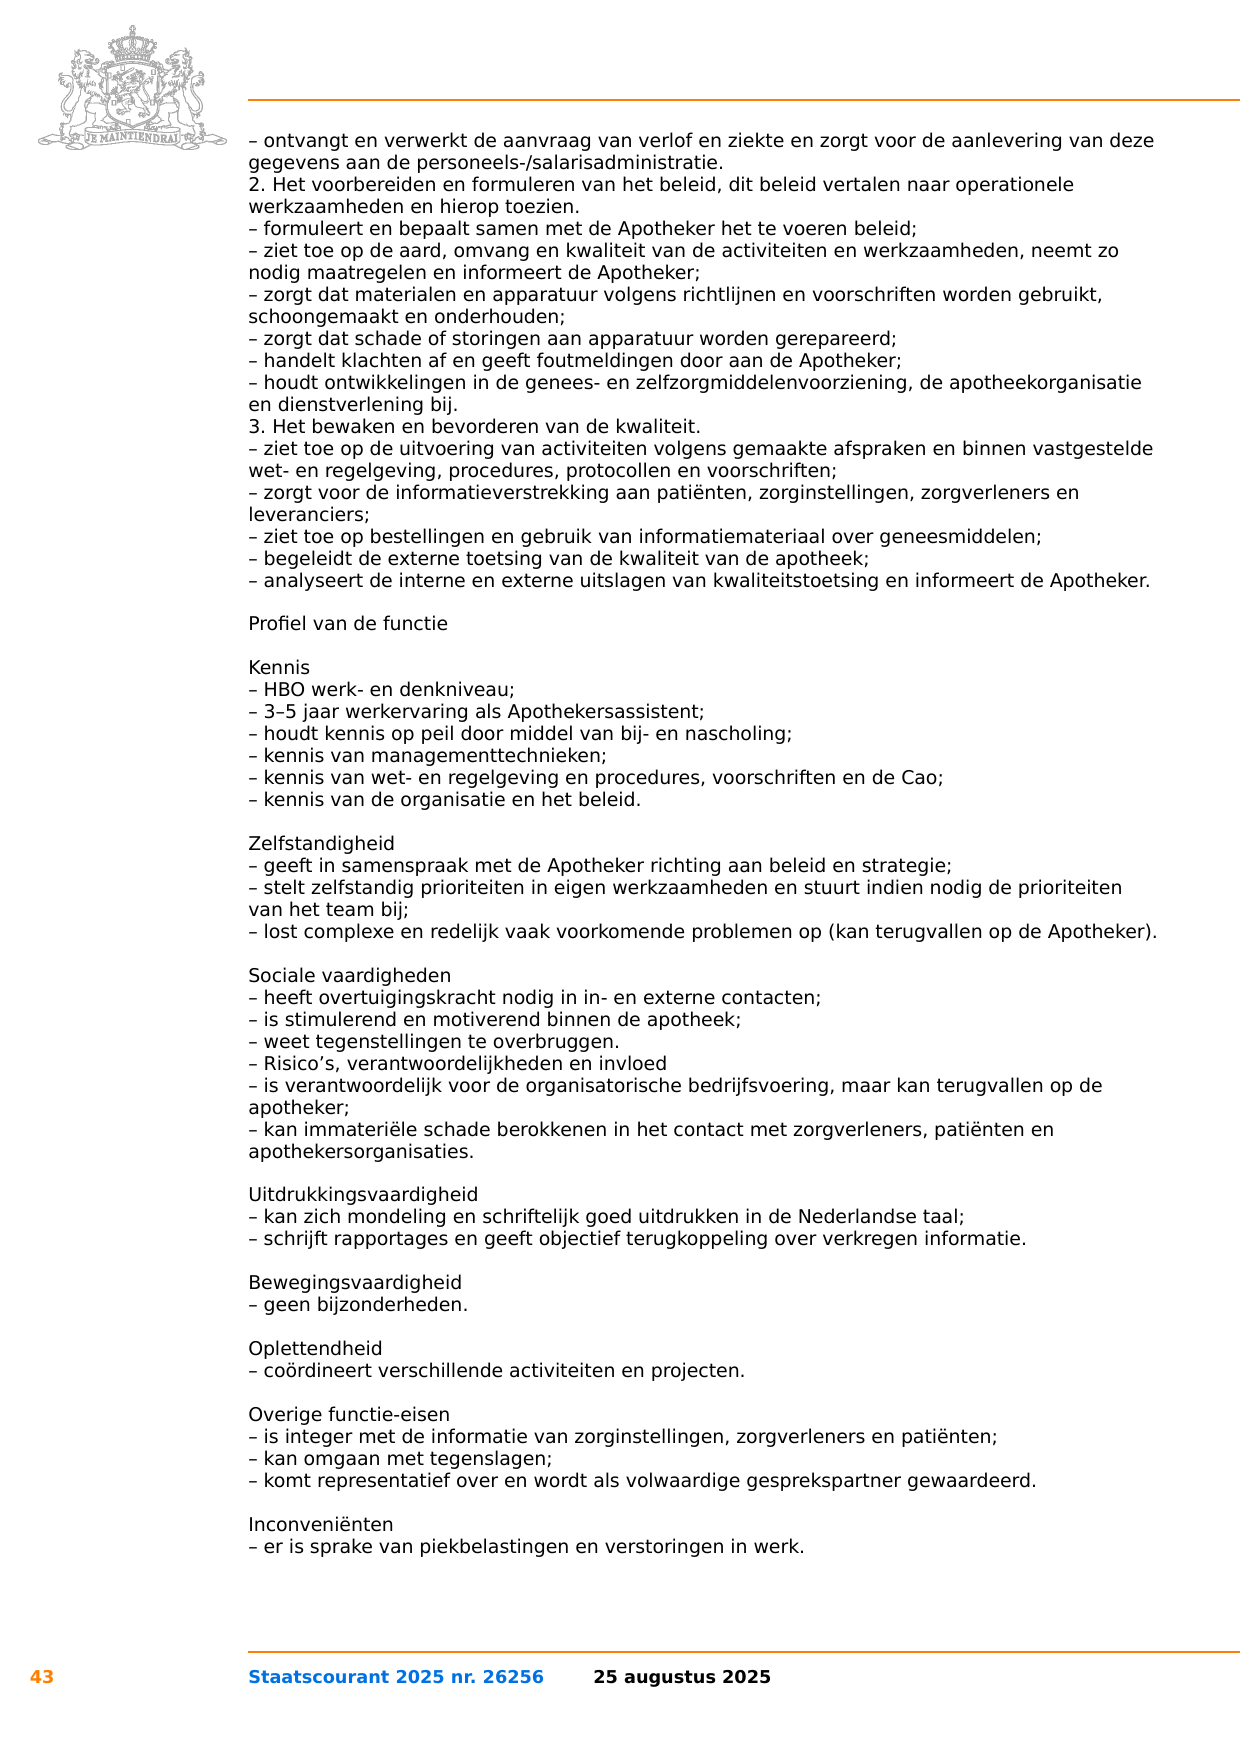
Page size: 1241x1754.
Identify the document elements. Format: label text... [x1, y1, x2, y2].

text – formuleert en bepaalt samen met de Apotheker het te voeren beleid; [248, 218, 1163, 240]
text – zorgt dat materialen en apparatuur volgens richtlijnen en voorschriften worden gebruikt, schoongemaakt en onderhouden; [248, 284, 1163, 328]
subtitle Bewegingsvaardigheid [248, 1272, 1163, 1294]
text – zorgt voor de informatieverstrekking aan patiënten, zorginstellingen, zorgverleners en leveranciers; [248, 482, 1163, 526]
text – geen bijzonderheden. [248, 1294, 1163, 1316]
subtitle Sociale vaardigheden [248, 965, 1163, 987]
text – begeleidt de externe toetsing van de kwaliteit van de apotheek; [248, 547, 1163, 569]
text – houdt kennis op peil door middel van bij- en nascholing; [248, 723, 1163, 745]
subtitle Zelfstandigheid [248, 833, 1163, 855]
subtitle Kennis [248, 657, 1163, 679]
text – kennis van wet- en regelgeving en procedures, voorschriften en de Cao; [248, 767, 1163, 789]
text – stelt zelfstandig prioriteiten in eigen werkzaamheden en stuurt indien nodig de prioriteiten van het team bij; [248, 877, 1163, 921]
text – is integer met de informatie van zorginstellingen, zorgverleners en patiënten; [248, 1426, 1163, 1448]
subtitle Oplettendheid [248, 1338, 1163, 1360]
text 2. Het voorbereiden en formuleren van het beleid, dit beleid vertalen naar operationele werkzaamheden en hierop toezien. [248, 174, 1163, 218]
text – 3–5 jaar werkervaring als Apothekersassistent; [248, 701, 1163, 723]
text – ziet toe op de uitvoering van activiteiten volgens gemaakte afspraken en binnen vastgestelde wet- en regelgeving, procedures, protocollen en voorschriften; [248, 438, 1163, 482]
text – kennis van de organisatie en het beleid. [248, 789, 1163, 811]
subtitle Inconveniënten [248, 1514, 1163, 1536]
text – analyseert de interne en externe uitslagen van kwaliteitstoetsing en informeert de Apotheker. [248, 569, 1163, 591]
text – geeft in samenspraak met de Apotheker richting aan beleid en strategie; [248, 855, 1163, 877]
text – kan immateriële schade berokkenen in het contact met zorgverleners, patiënten en apothekersorganisaties. [248, 1118, 1163, 1162]
subtitle Profiel van de functie [248, 613, 1163, 635]
text – ziet toe op bestellingen en gebruik van informatiemateriaal over geneesmiddelen; [248, 526, 1163, 547]
text – weet tegenstellingen te overbruggen. [248, 1031, 1163, 1053]
text – coördineert verschillende activiteiten en projecten. [248, 1360, 1163, 1382]
text – schrijft rapportages en geeft objectief terugkoppeling over verkregen informatie. [248, 1228, 1163, 1250]
text – Risico’s, verantwoordelijkheden en invloed [248, 1053, 1163, 1074]
text – lost complexe en redelijk vaak voorkomende problemen op (kan terugvallen op de Apotheker). [248, 921, 1163, 943]
text – zorgt dat schade of storingen aan apparatuur worden gerepareerd; [248, 328, 1163, 350]
text – ziet toe op de aard, omvang en kwaliteit van de activiteiten en werkzaamheden, neemt zo nodig maatregelen en informeert de Apotheker; [248, 240, 1163, 284]
picture [38, 25, 227, 150]
subtitle Uitdrukkingsvaardigheid [248, 1184, 1163, 1206]
text – ontvangt en verwerkt de aanvraag van verlof en ziekte en zorgt voor de aanlevering van deze gegevens aan de personeels-/salarisadministratie. [248, 130, 1163, 174]
text – houdt ontwikkelingen in de genees- en zelfzorgmiddelenvoorziening, de apotheekorganisatie en dienstverlening bij. [248, 372, 1163, 416]
text – heeft overtuigingskracht nodig in in- en externe contacten; [248, 987, 1163, 1009]
text 3. Het bewaken en bevorderen van de kwaliteit. [248, 416, 1163, 438]
text – kan omgaan met tegenslagen; [248, 1448, 1163, 1470]
subtitle Overige functie-eisen [248, 1404, 1163, 1426]
text – kan zich mondeling en schriftelijk goed uitdrukken in de Nederlandse taal; [248, 1206, 1163, 1228]
text – is stimulerend en motiverend binnen de apotheek; [248, 1009, 1163, 1031]
text – er is sprake van piekbelastingen en verstoringen in werk. [248, 1536, 1163, 1558]
text – is verantwoordelijk voor de organisatorische bedrijfsvoering, maar kan terugvallen op de apotheker; [248, 1074, 1163, 1118]
text – handelt klachten af en geeft foutmeldingen door aan de Apotheker; [248, 350, 1163, 372]
text – kennis van managementtechnieken; [248, 745, 1163, 767]
text – HBO werk- en denkniveau; [248, 679, 1163, 701]
text – komt representatief over en wordt als volwaardige gesprekspartner gewaardeerd. [248, 1470, 1163, 1492]
